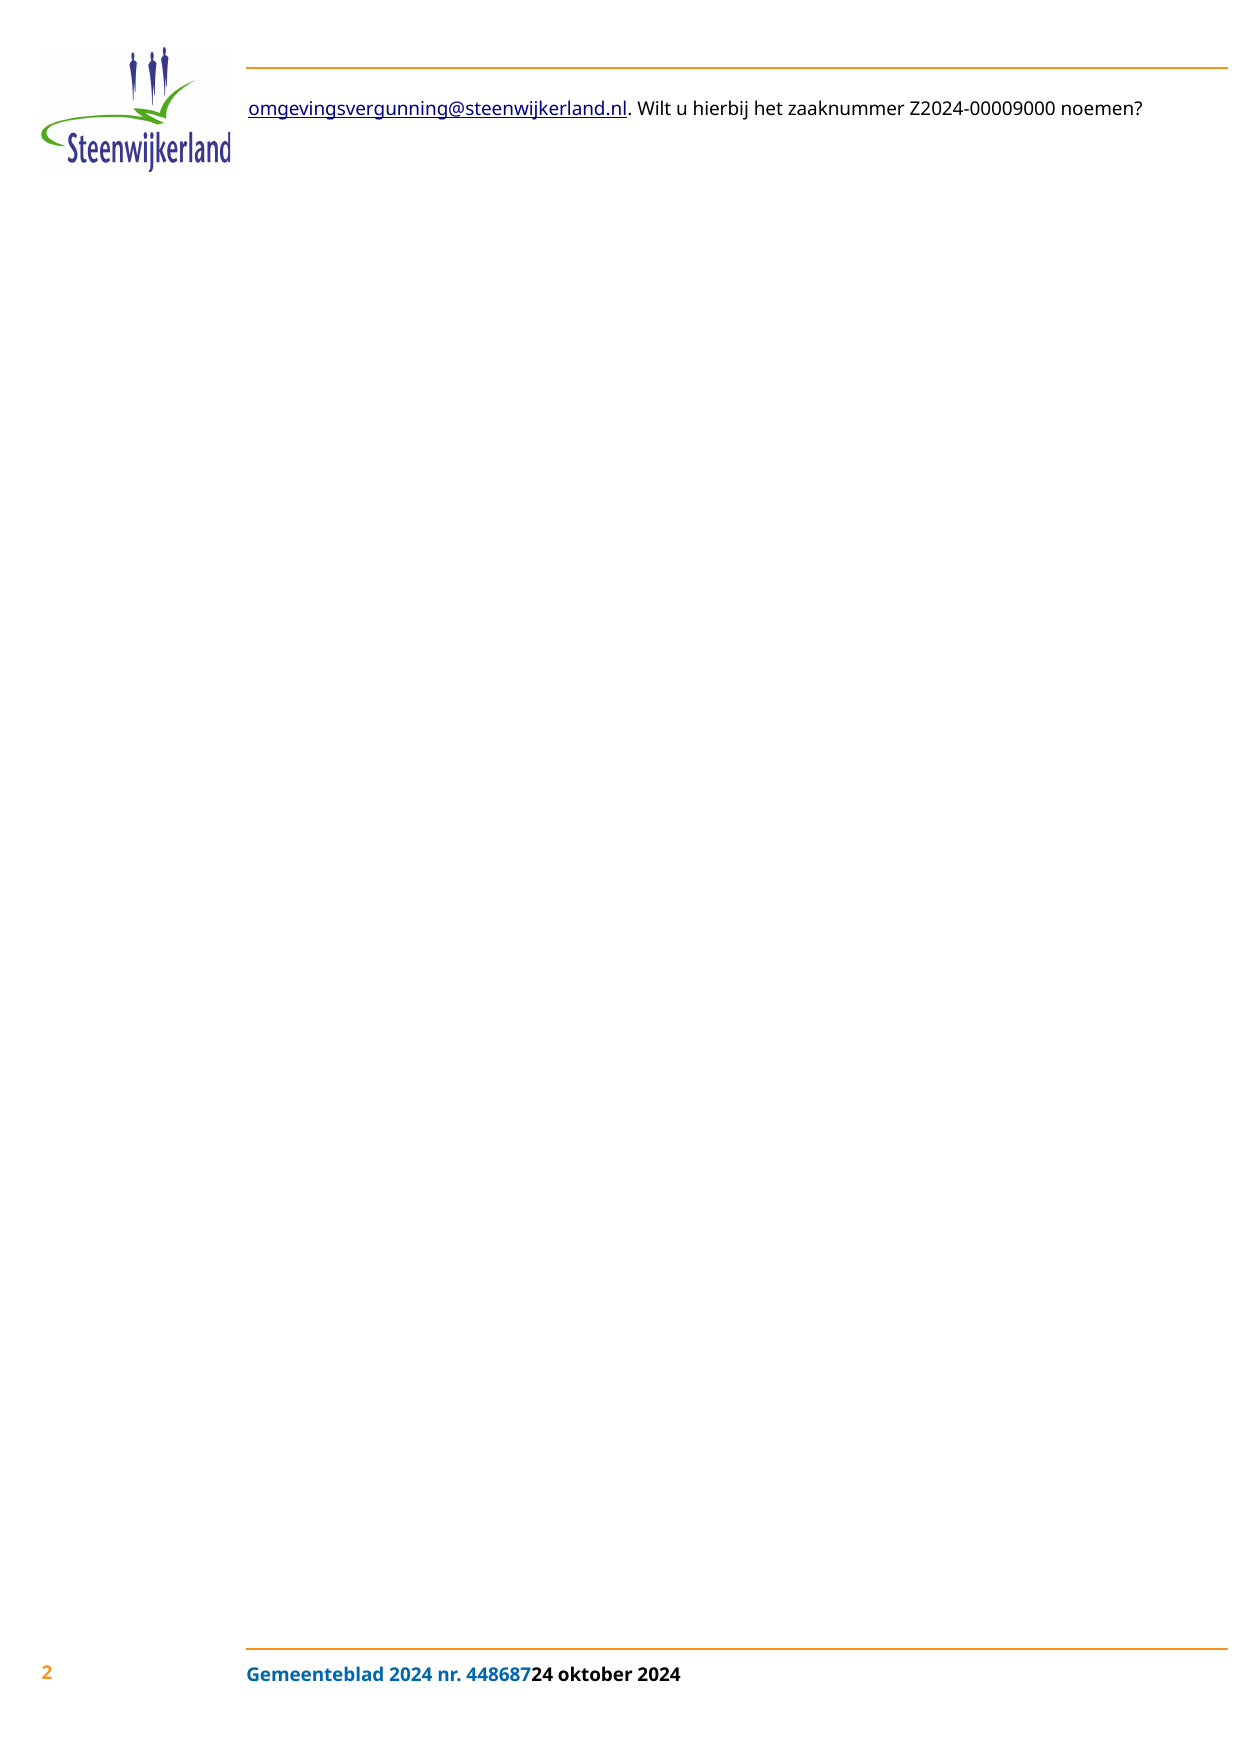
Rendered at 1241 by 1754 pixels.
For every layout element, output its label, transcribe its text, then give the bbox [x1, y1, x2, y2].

picture [41, 47, 231, 172]
text omgevingsvergunning@steenwijkerland.nl. Wilt u hierbij het zaaknummer Z2024-00009000 noemen? [248, 95, 1152, 121]
